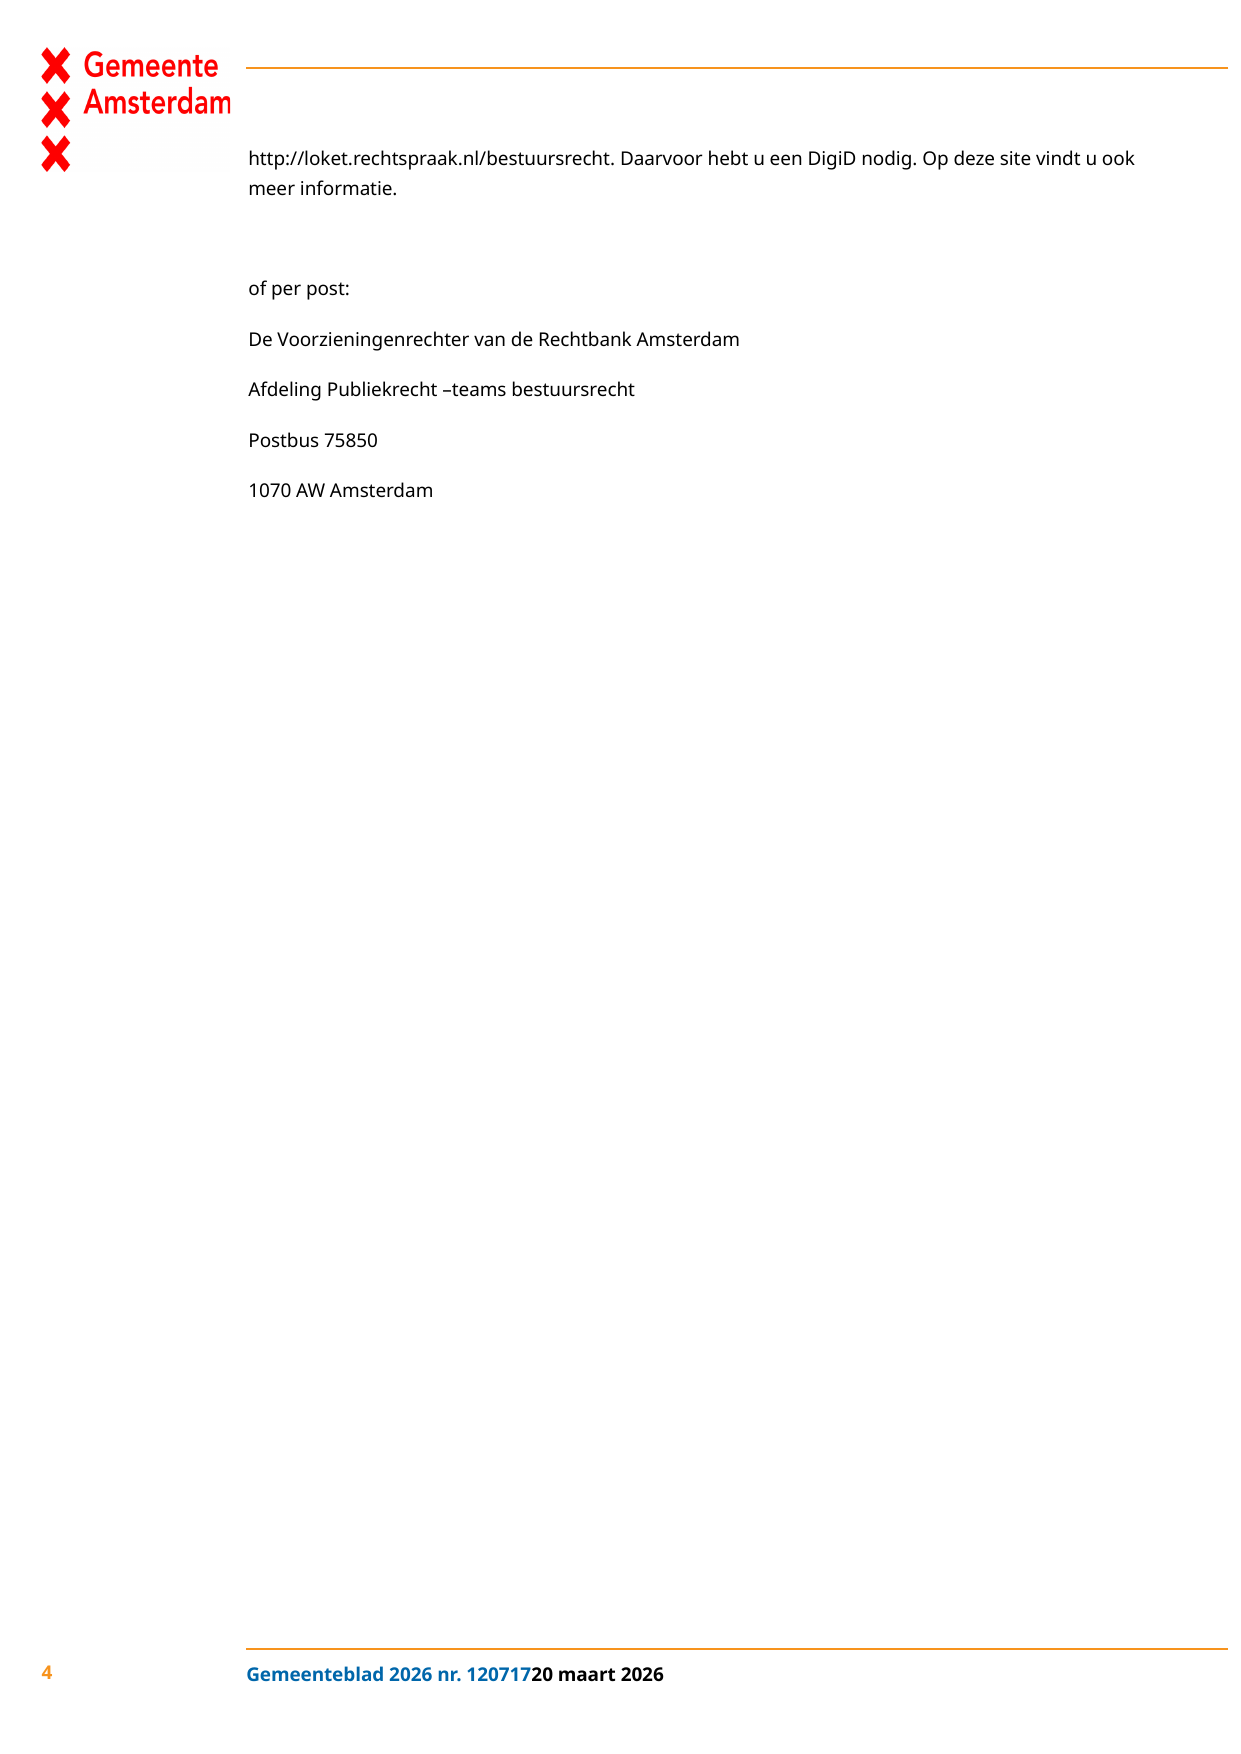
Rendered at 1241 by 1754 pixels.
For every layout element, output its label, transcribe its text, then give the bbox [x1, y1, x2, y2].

text De Voorzieningenrechter van de Rechtbank Amsterdam [248, 326, 1152, 352]
picture [41, 47, 231, 172]
text http://loket.rechtspraak.nl/bestuursrecht. Daarvoor hebt u een DigiD nodig. Op deze site vindt u ook meer informatie. [248, 145, 1152, 201]
text Postbus 75850 [248, 427, 1152, 453]
text of per post: [248, 276, 1152, 301]
text 1070 AW Amsterdam [248, 477, 1152, 503]
text Afdeling Publiekrecht –teams bestuursrecht [248, 376, 1152, 402]
